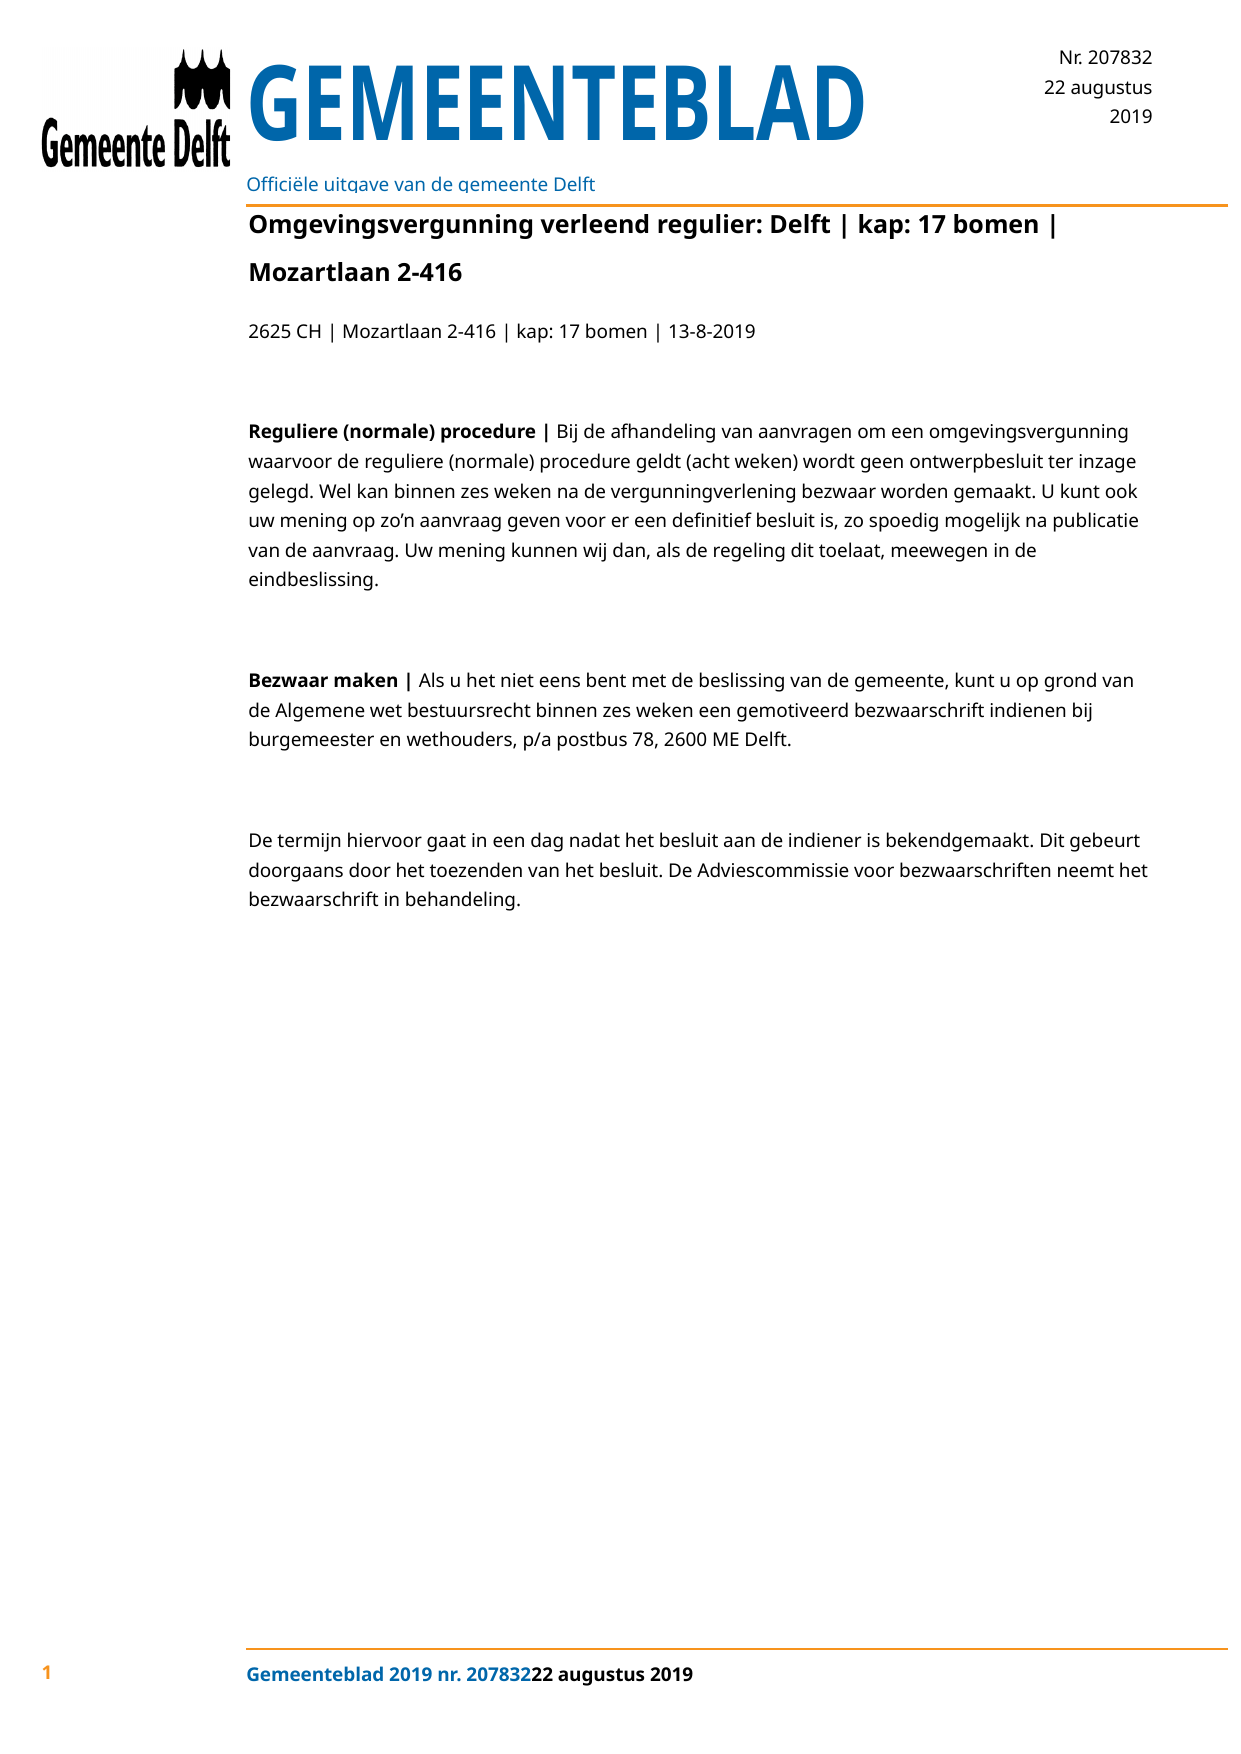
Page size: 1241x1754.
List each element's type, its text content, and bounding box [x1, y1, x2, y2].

text Bezwaar maken | Als u het niet eens bent met de beslissing van de gemeente, kunt u op grond van de Algemene wet bestuursrecht binnen zes weken een gemotiveerd bezwaarschrift indienen bij burgemeester en wethouders, p/a postbus 78, 2600 ME Delft. [248, 667, 1152, 752]
text De termijn hiervoor gaat in een dag nadat het besluit aan de indiener is bekendgemaakt. Dit gebeurt doorgaans door het toezenden van het besluit. De Adviescommissie voor bezwaarschriften neemt het bezwaarschrift in behandeling. [248, 827, 1152, 912]
text Reguliere (normale) procedure | Bij de afhandeling van aanvragen om een omgevingsvergunning waarvoor de reguliere (normale) procedure geldt (acht weken) wordt geen ontwerpbesluit ter inzage gelegd. Wel kan binnen zes weken na de vergunningverlening bezwaar worden gemaakt. U kunt ook uw mening op zo’n aanvraag geven voor er een definitief besluit is, zo spoedig mogelijk na publicatie van de aanvraag. Uw mening kunnen wij dan, als de regeling dit toelaat, meewegen in de eindbeslissing. [248, 419, 1152, 592]
text 2625 CH | Mozartlaan 2-416 | kap: 17 bomen | 13-8-2019 [248, 318, 1152, 344]
picture [41, 47, 231, 172]
text Omgevingsvergunning verleend regulier: Delft | kap: 17 bomen | Mozartlaan 2-416 [248, 207, 1152, 288]
